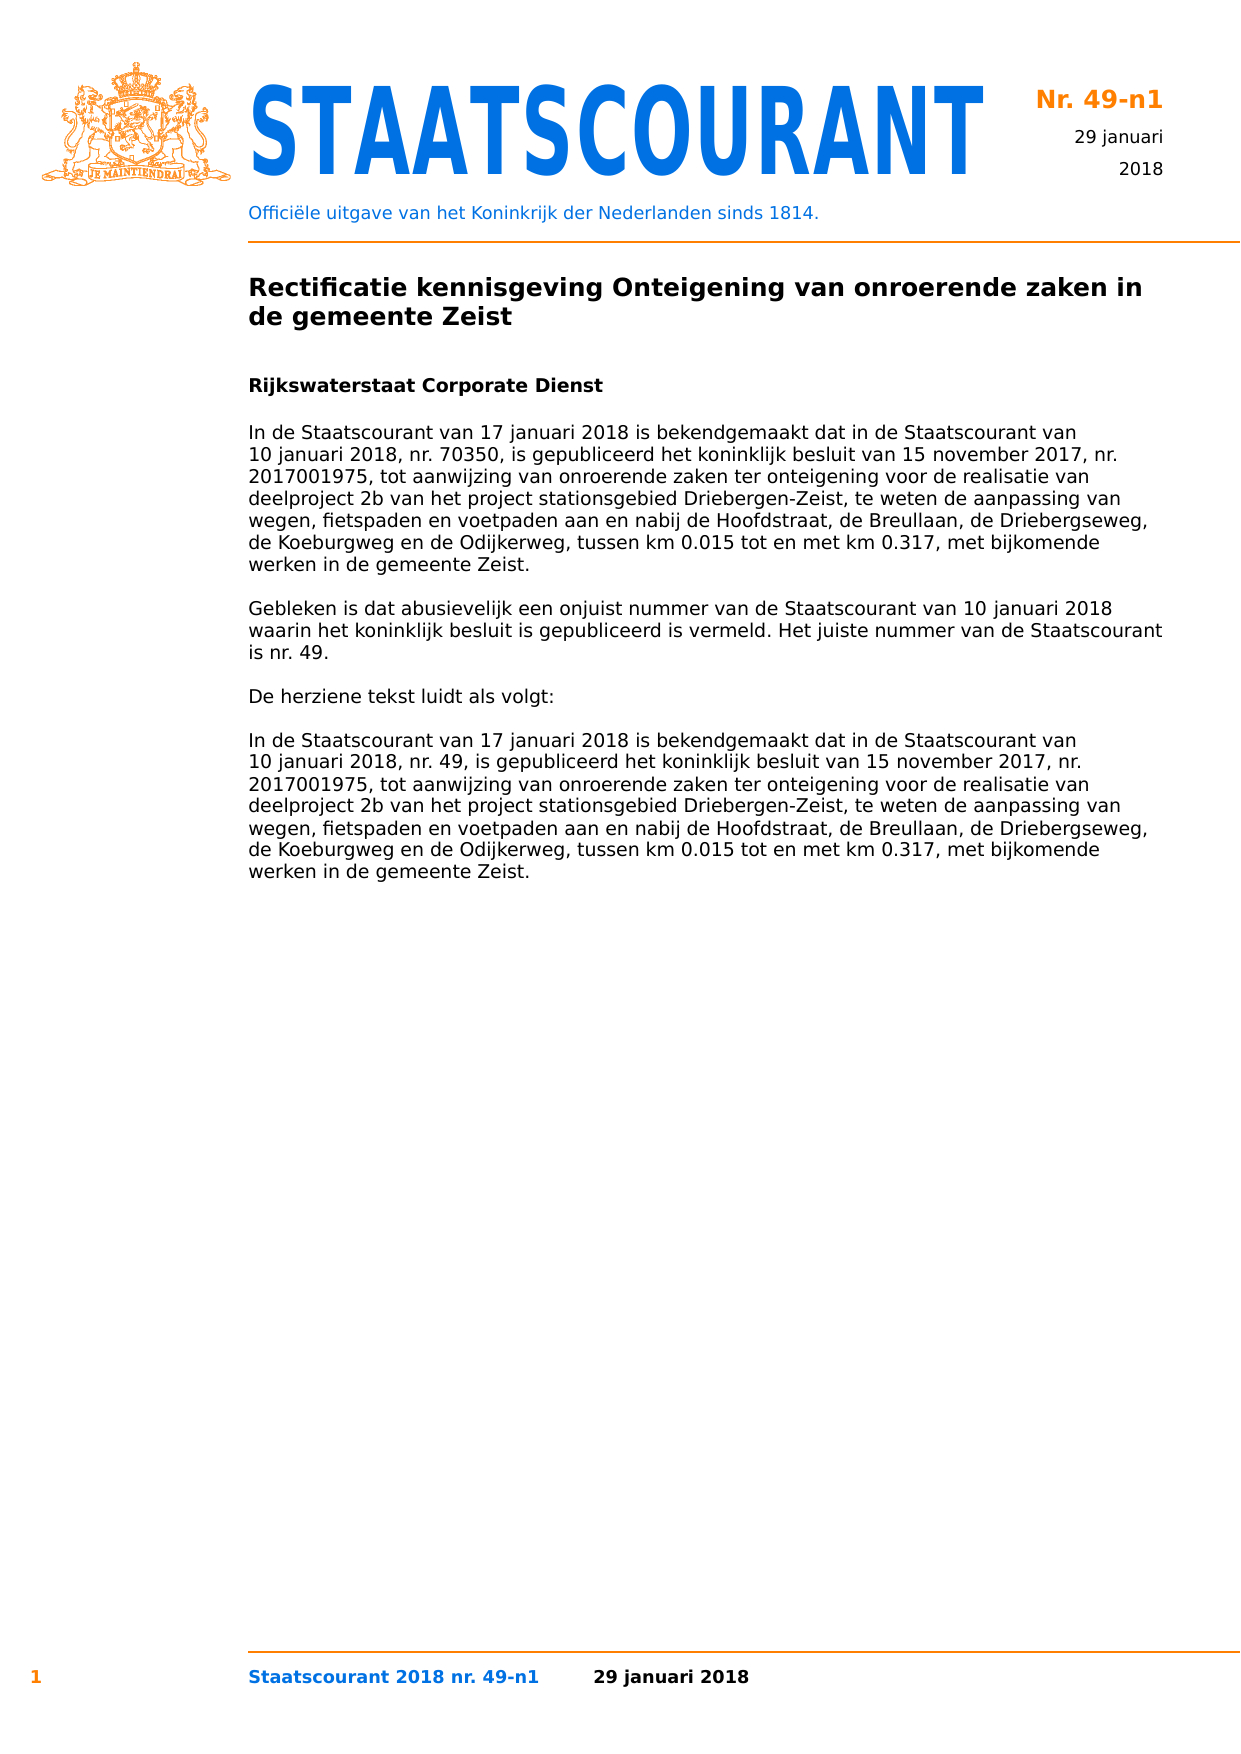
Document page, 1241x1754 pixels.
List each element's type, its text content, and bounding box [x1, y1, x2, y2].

picture [41, 62, 231, 186]
table_header [25, 62, 248, 241]
text Gebleken is dat abusievelijk een onjuist nummer van de Staatscourant van 10 januari 2018 waarin het koninklijk besluit is gepubliceerd is vermeld. Het juiste nummer van de Staatscourant is nr. 49. [248, 598, 1163, 664]
text De herziene tekst luidt als volgt: [248, 686, 1163, 708]
subtitle Rijkswaterstaat Corporate Dienst [248, 375, 1163, 397]
table_cell 29 januari [998, 121, 1240, 153]
table_header Nr. 49-n1 [998, 62, 1240, 121]
text In de Staatscourant van 17 januari 2018 is bekendgemaakt dat in de Staatscourant van 10 januari 2018, nr. 49, is gepubliceerd het koninklijk besluit van 15 november 2017, nr. 2017001975, tot aanwijzing van onroerende zaken ter onteigening voor de realisatie van deelproject 2b van het project stationsgebied Driebergen-Zeist, te weten de aanpassing van wegen, fietspaden en voetpaden aan en nabij de Hoofdstraat, de Breullaan, de Driebergseweg, de Koeburgweg en de Odijkerweg, tussen km 0.015 tot en met km 0.317, met bijkomende werken in de gemeente Zeist. [248, 729, 1163, 883]
text In de Staatscourant van 17 januari 2018 is bekendgemaakt dat in de Staatscourant van 10 januari 2018, nr. 70350, is gepubliceerd het koninklijk besluit van 15 november 2017, nr. 2017001975, tot aanwijzing van onroerende zaken ter onteigening voor de realisatie van deelproject 2b van het project stationsgebied Driebergen-Zeist, te weten de aanpassing van wegen, fietspaden en voetpaden aan en nabij de Hoofdstraat, de Breullaan, de Driebergseweg, de Koeburgweg en de Odijkerweg, tussen km 0.015 tot en met km 0.317, met bijkomende werken in de gemeente Zeist. [248, 422, 1163, 576]
table_cell Officiële uitgave van het Koninkrijk der Nederlanden sinds 1814. [248, 203, 1240, 241]
table_cell 2018 [998, 153, 1240, 203]
table_header STAATSCOURANT [248, 62, 998, 203]
subtitle Rectificatie kennisgeving Onteigening van onroerende zaken in de gemeente Zeist [248, 273, 1163, 331]
